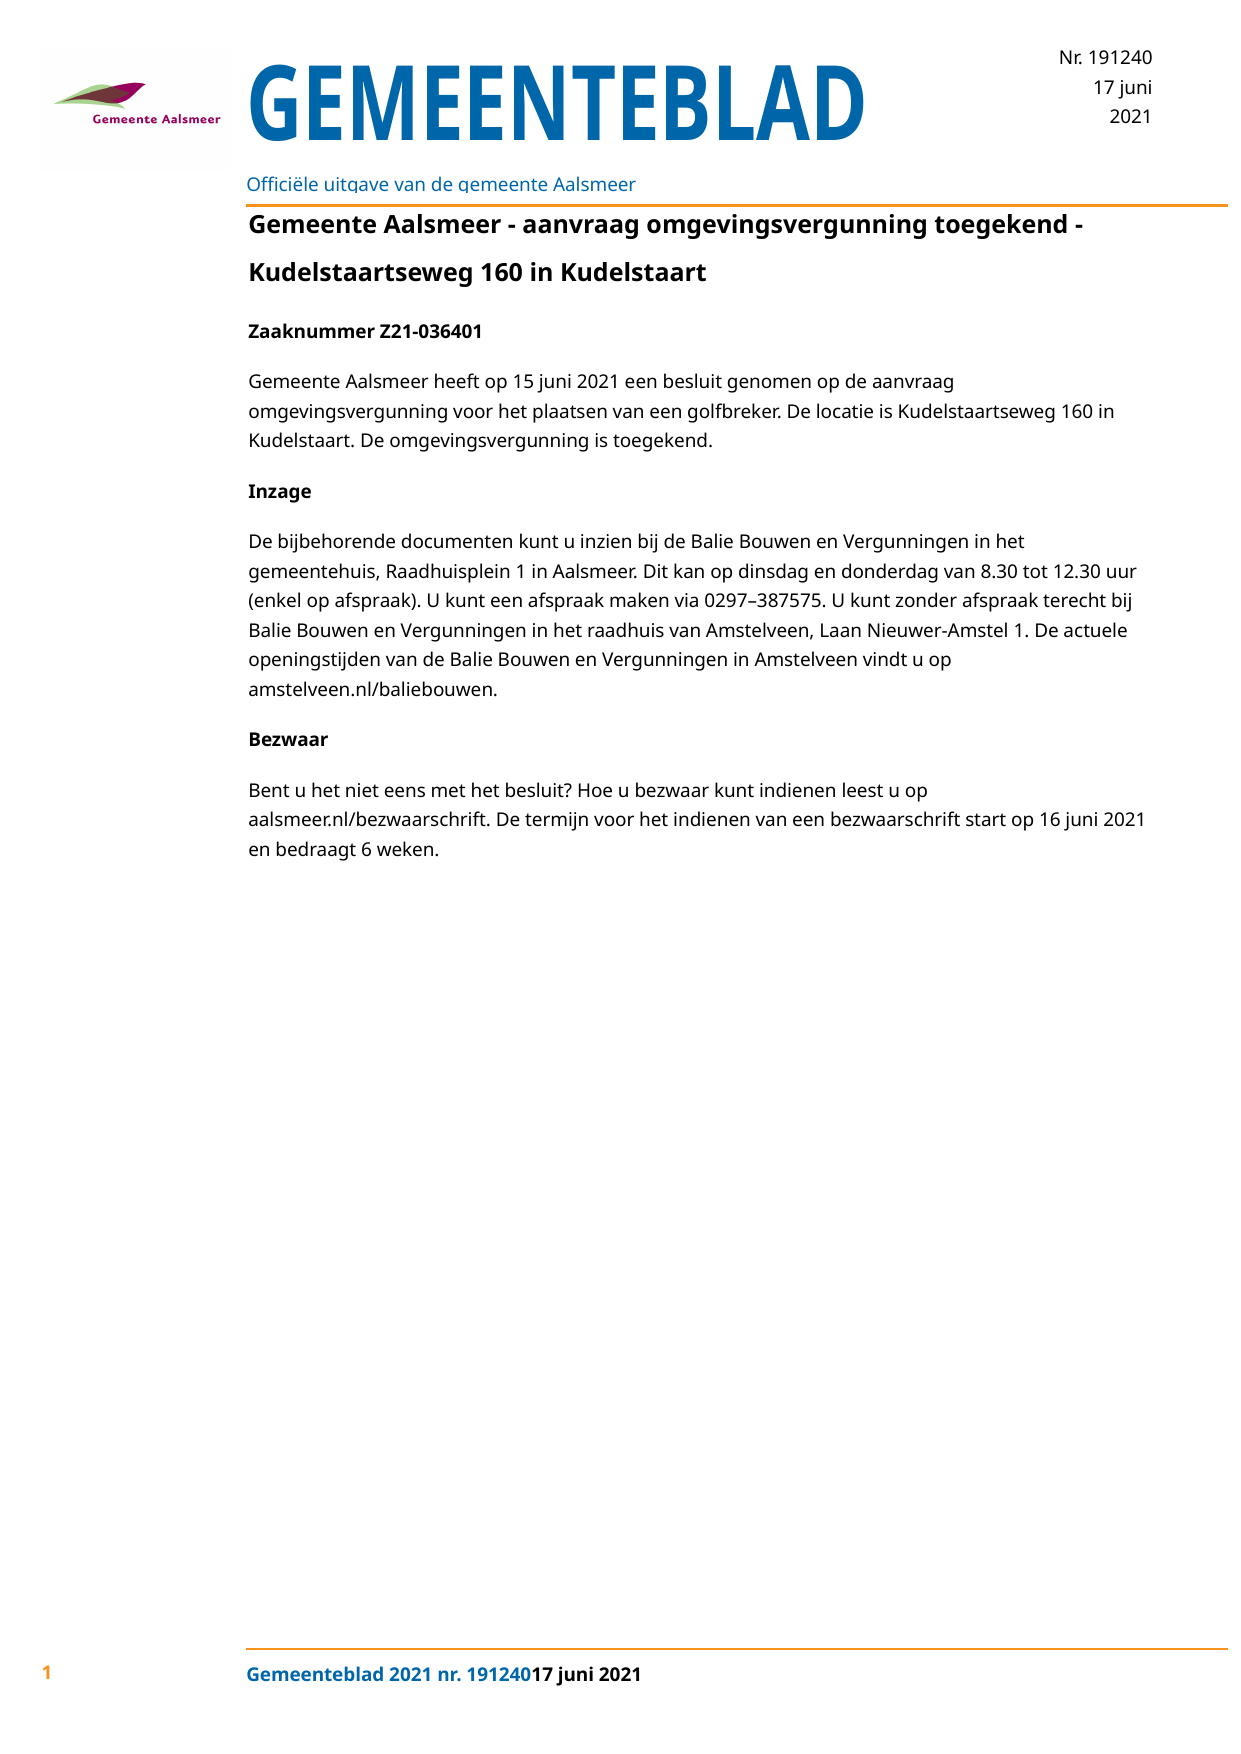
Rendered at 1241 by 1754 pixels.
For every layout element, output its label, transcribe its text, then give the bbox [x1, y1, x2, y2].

text Gemeente Aalsmeer - aanvraag omgevingsvergunning toegekend - Kudelstaartseweg 160 in Kudelstaart [248, 207, 1152, 288]
text De bijbehorende documenten kunt u inzien bij de Balie Bouwen en Vergunningen in het gemeentehuis, Raadhuisplein 1 in Aalsmeer. Dit kan op dinsdag en donderdag van 8.30 tot 12.30 uur (enkel op afspraak). U kunt een afspraak maken via 0297–387575. U kunt zonder afspraak terecht bij Balie Bouwen en Vergunningen in het raadhuis van Amstelveen, Laan Nieuwer-Amstel 1. De actuele openingstijden van de Balie Bouwen en Vergunningen in Amstelveen vindt u op amstelveen.nl/baliebouwen. [248, 528, 1152, 702]
text Bent u het niet eens met het besluit? Hoe u bezwaar kunt indienen leest u op aalsmeer.nl/bezwaarschrift. De termijn voor het indienen van een bezwaarschrift start op 16 juni 2021 en bedraagt 6 weken. [248, 777, 1152, 862]
text Gemeente Aalsmeer heeft op 15 juni 2021 een besluit genomen op de aanvraag omgevingsvergunning voor het plaatsen van een golfbreker. De locatie is Kudelstaartseweg 160 in Kudelstaart. De omgevingsvergunning is toegekend. [248, 368, 1152, 453]
text Inzage [248, 478, 1152, 504]
picture [41, 47, 231, 172]
text Bezwaar [248, 727, 1152, 752]
text Zaaknummer Z21-036401 [248, 318, 1152, 344]
